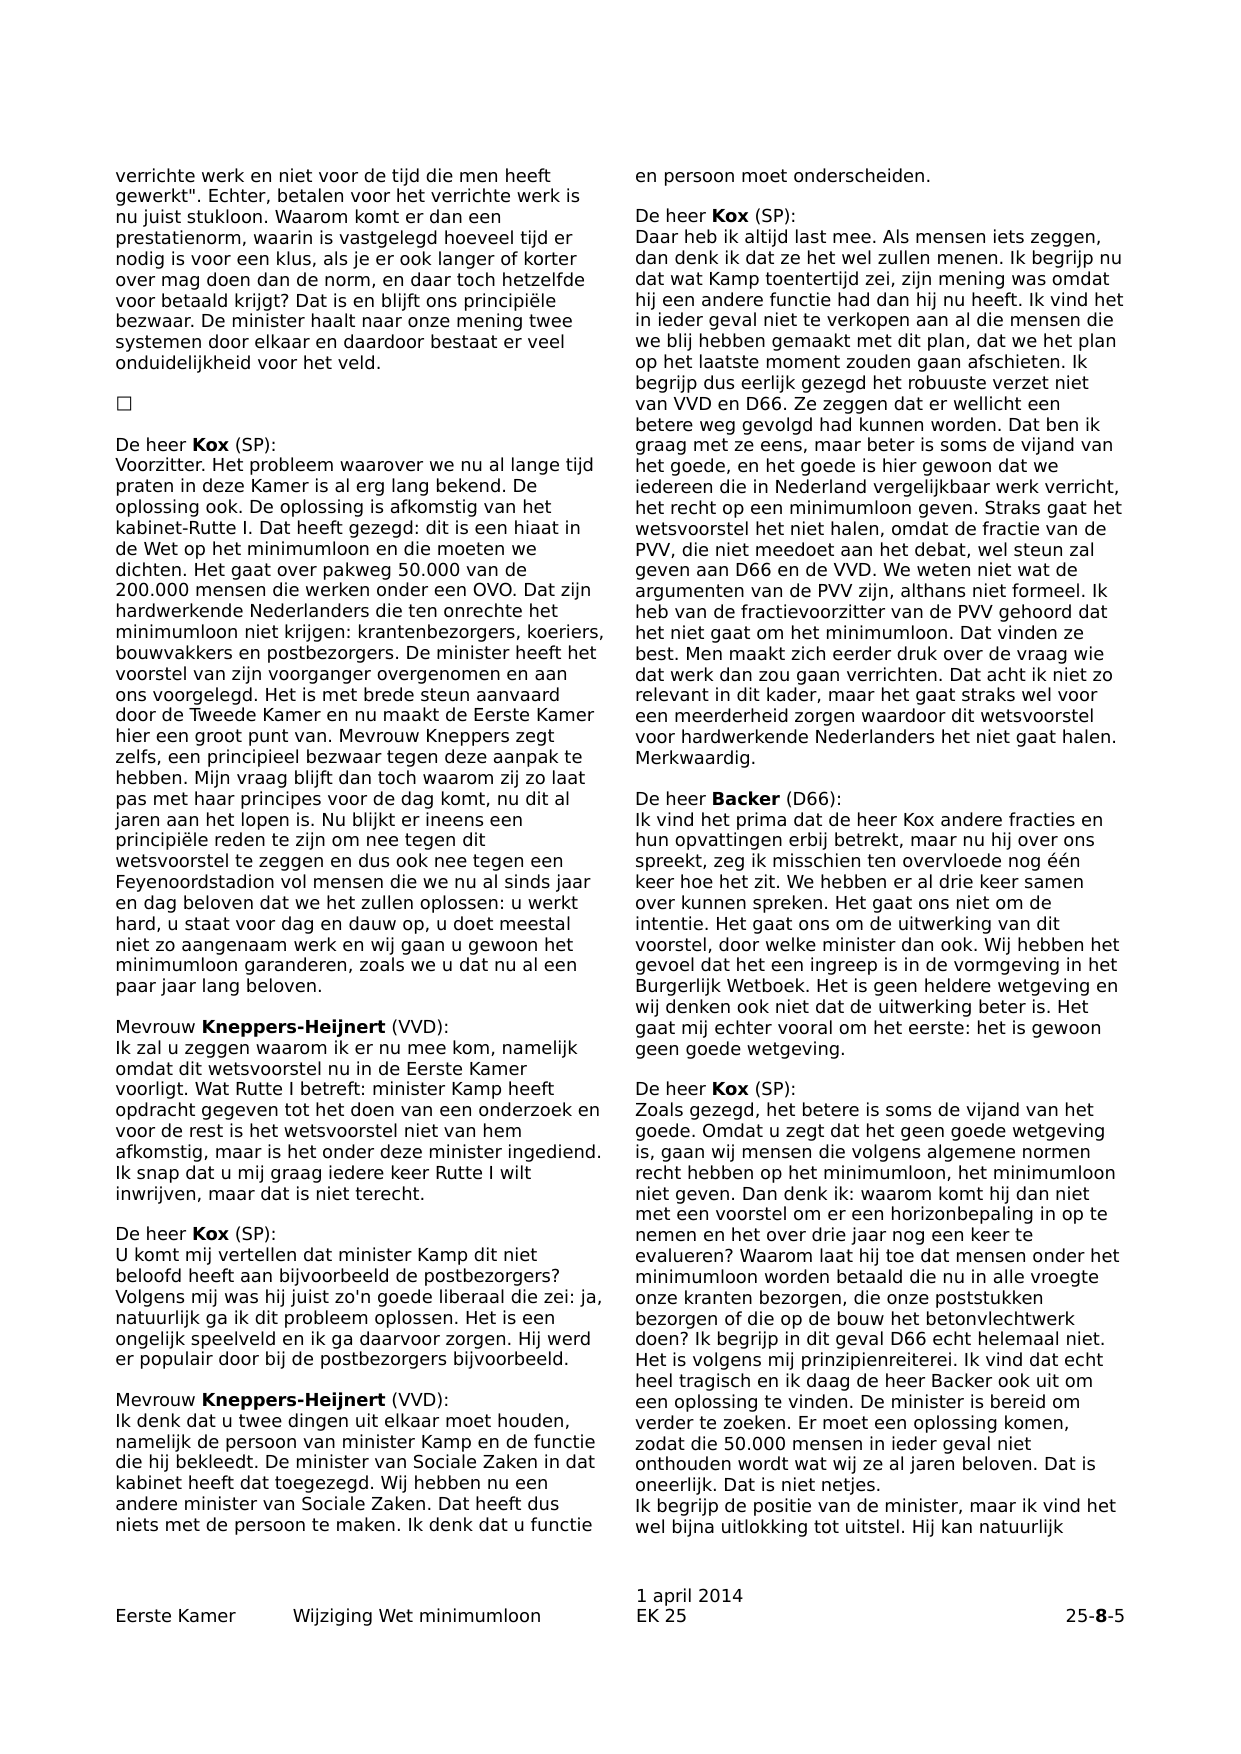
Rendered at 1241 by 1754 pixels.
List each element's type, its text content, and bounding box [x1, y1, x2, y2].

text Voorzitter. Het probleem waarover we nu al lange tijd praten in deze Kamer is al erg lang bekend. De oplossing ook. De oplossing is afkomstig van het kabinet-Rutte I. Dat heeft gezegd: dit is een hiaat in de Wet op het minimumloon en die moeten we dichten. Het gaat over pakweg 50.000 van de 200.000 mensen die werken onder een OVO. Dat zijn hardwerkende Nederlanders die ten onrechte het minimumloon niet krijgen: krantenbezorgers, koeriers, bouwvakkers en postbezorgers. De minister heeft het voorstel van zijn voorganger overgenomen en aan ons voorgelegd. Het is met brede steun aanvaard door de Tweede Kamer en nu maakt de Eerste Kamer hier een groot punt van. Mevrouw Kneppers zegt zelfs, een principieel bezwaar tegen deze aanpak te hebben. Mijn vraag blijft dan toch waarom zij zo laat pas met haar principes voor de dag komt, nu dit al jaren aan het lopen is. Nu blijkt er ineens een principiële reden te zijn om nee tegen dit wetsvoorstel te zeggen en dus ook nee tegen een Feyenoordstadion vol mensen die we nu al sinds jaar en dag beloven dat we het zullen oplossen: u werkt hard, u staat voor dag en dauw op, u doet meestal niet zo aangenaam werk en wij gaan u gewoon het minimumloon garanderen, zoals we u dat nu al een paar jaar lang beloven. [115, 455, 605, 997]
text en persoon moet onderscheiden. [635, 165, 1125, 186]
text Ik denk dat u twee dingen uit elkaar moet houden, namelijk de persoon van minister Kamp en de functie die hij bekleedt. De minister van Sociale Zaken in dat kabinet heeft dat toegezegd. Wij hebben nu een andere minister van Sociale Zaken. Dat heeft dus niets met de persoon te maken. Ik denk dat u functie [115, 1411, 605, 1536]
text Daar heb ik altijd last mee. Als mensen iets zeggen, dan denk ik dat ze het wel zullen menen. Ik begrijp nu dat wat Kamp toentertijd zei, zijn mening was omdat hij een andere functie had dan hij nu heeft. Ik vind het in ieder geval niet te verkopen aan al die mensen die we blij hebben gemaakt met dit plan, dat we het plan op het laatste moment zouden gaan afschieten. Ik begrijp dus eerlijk gezegd het robuuste verzet niet van VVD en D66. Ze zeggen dat er wellicht een betere weg gevolgd had kunnen worden. Dat ben ik graag met ze eens, maar beter is soms de vijand van het goede, en het goede is hier gewoon dat we iedereen die in Nederland vergelijkbaar werk verricht, het recht op een minimumloon geven. Straks gaat het wetsvoorstel het niet halen, omdat de fractie van de PVV, die niet meedoet aan het debat, wel steun zal geven aan D66 en de VVD. We weten niet wat de argumenten van de PVV zijn, althans niet formeel. Ik heb van de fractievoorzitter van de PVV gehoord dat het niet gaat om het minimumloon. Dat vinden ze best. Men maakt zich eerder druk over de vraag wie dat werk dan zou gaan verrichten. Dat acht ik niet zo relevant in dit kader, maar het gaat straks wel voor een meerderheid zorgen waardoor dit wetsvoorstel voor hardwerkende Nederlanders het niet gaat halen. Merkwaardig. [635, 227, 1125, 768]
text Ik vind het prima dat de heer Kox andere fracties en hun opvattingen erbij betrekt, maar nu hij over ons spreekt, zeg ik misschien ten overvloede nog één keer hoe het zit. We hebben er al drie keer samen over kunnen spreken. Het gaat ons niet om de intentie. Het gaat ons om de uitwerking van dit voorstel, door welke minister dan ook. Wij hebben het gevoel dat het een ingreep is in de vormgeving in het Burgerlijk Wetboek. Het is geen heldere wetgeving en wij denken ook niet dat de uitwerking beter is. Het gaat mij echter vooral om het eerste: het is gewoon geen goede wetgeving. [635, 809, 1125, 1059]
text Zoals gezegd, het betere is soms de vijand van het goede. Omdat u zegt dat het geen goede wetgeving is, gaan wij mensen die volgens algemene normen recht hebben op het minimumloon, het minimumloon niet geven. Dan denk ik: waarom komt hij dan niet met een voorstel om er een horizonbepaling in op te nemen en het over drie jaar nog een keer te evalueren? Waarom laat hij toe dat mensen onder het minimumloon worden betaald die nu in alle vroegte onze kranten bezorgen, die onze poststukken bezorgen of die op de bouw het betonvlechtwerk doen? Ik begrijp in dit geval D66 echt helemaal niet. Het is volgens mij prinzipienreiterei. Ik vind dat echt heel tragisch en ik daag de heer Backer ook uit om een oplossing te vinden. De minister is bereid om verder te zoeken. Er moet een oplossing komen, zodat die 50.000 mensen in ieder geval niet onthouden wordt wat wij ze al jaren beloven. Dat is oneerlijk. Dat is niet netjes. [635, 1100, 1125, 1496]
text Ik begrijp de positie van de minister, maar ik vind het wel bijna uitlokking tot uitstel. Hij kan natuurlijk [635, 1496, 1125, 1537]
text De heer Kox (SP): [635, 206, 1125, 227]
text De heer Backer (D66): [635, 788, 1125, 809]
text De heer Kox (SP): [635, 1079, 1125, 1100]
text verrichte werk en niet voor de tijd die men heeft gewerkt". Echter, betalen voor het verrichte werk is nu juist stukloon. Waarom komt er dan een prestatienorm, waarin is vastgelegd hoeveel tijd er nodig is voor een klus, als je er ook langer of korter over mag doen dan de norm, en daar toch hetzelfde voor betaald krijgt? Dat is en blijft ons principiële bezwaar. De minister haalt naar onze mening twee systemen door elkaar en daardoor bestaat er veel onduidelijkheid voor het veld. [115, 165, 605, 374]
text ⬜ [115, 394, 605, 414]
text De heer Kox (SP): [115, 1224, 605, 1245]
text Mevrouw Kneppers-Heijnert (VVD): [115, 1017, 605, 1037]
text De heer Kox (SP): [115, 434, 605, 455]
text Ik zal u zeggen waarom ik er nu mee kom, namelijk omdat dit wetsvoorstel nu in de Eerste Kamer voorligt. Wat Rutte I betreft: minister Kamp heeft opdracht gegeven tot het doen van een onderzoek en voor de rest is het wetsvoorstel niet van hem afkomstig, maar is het onder deze minister ingediend. Ik snap dat u mij graag iedere keer Rutte I wilt inwrijven, maar dat is niet terecht. [115, 1037, 605, 1204]
text U komt mij vertellen dat minister Kamp dit niet beloofd heeft aan bijvoorbeeld de postbezorgers? Volgens mij was hij juist zo'n goede liberaal die zei: ja, natuurlijk ga ik dit probleem oplossen. Het is een ongelijk speelveld en ik ga daarvoor zorgen. Hij werd er populair door bij de postbezorgers bijvoorbeeld. [115, 1245, 605, 1370]
text Mevrouw Kneppers-Heijnert (VVD): [115, 1390, 605, 1411]
